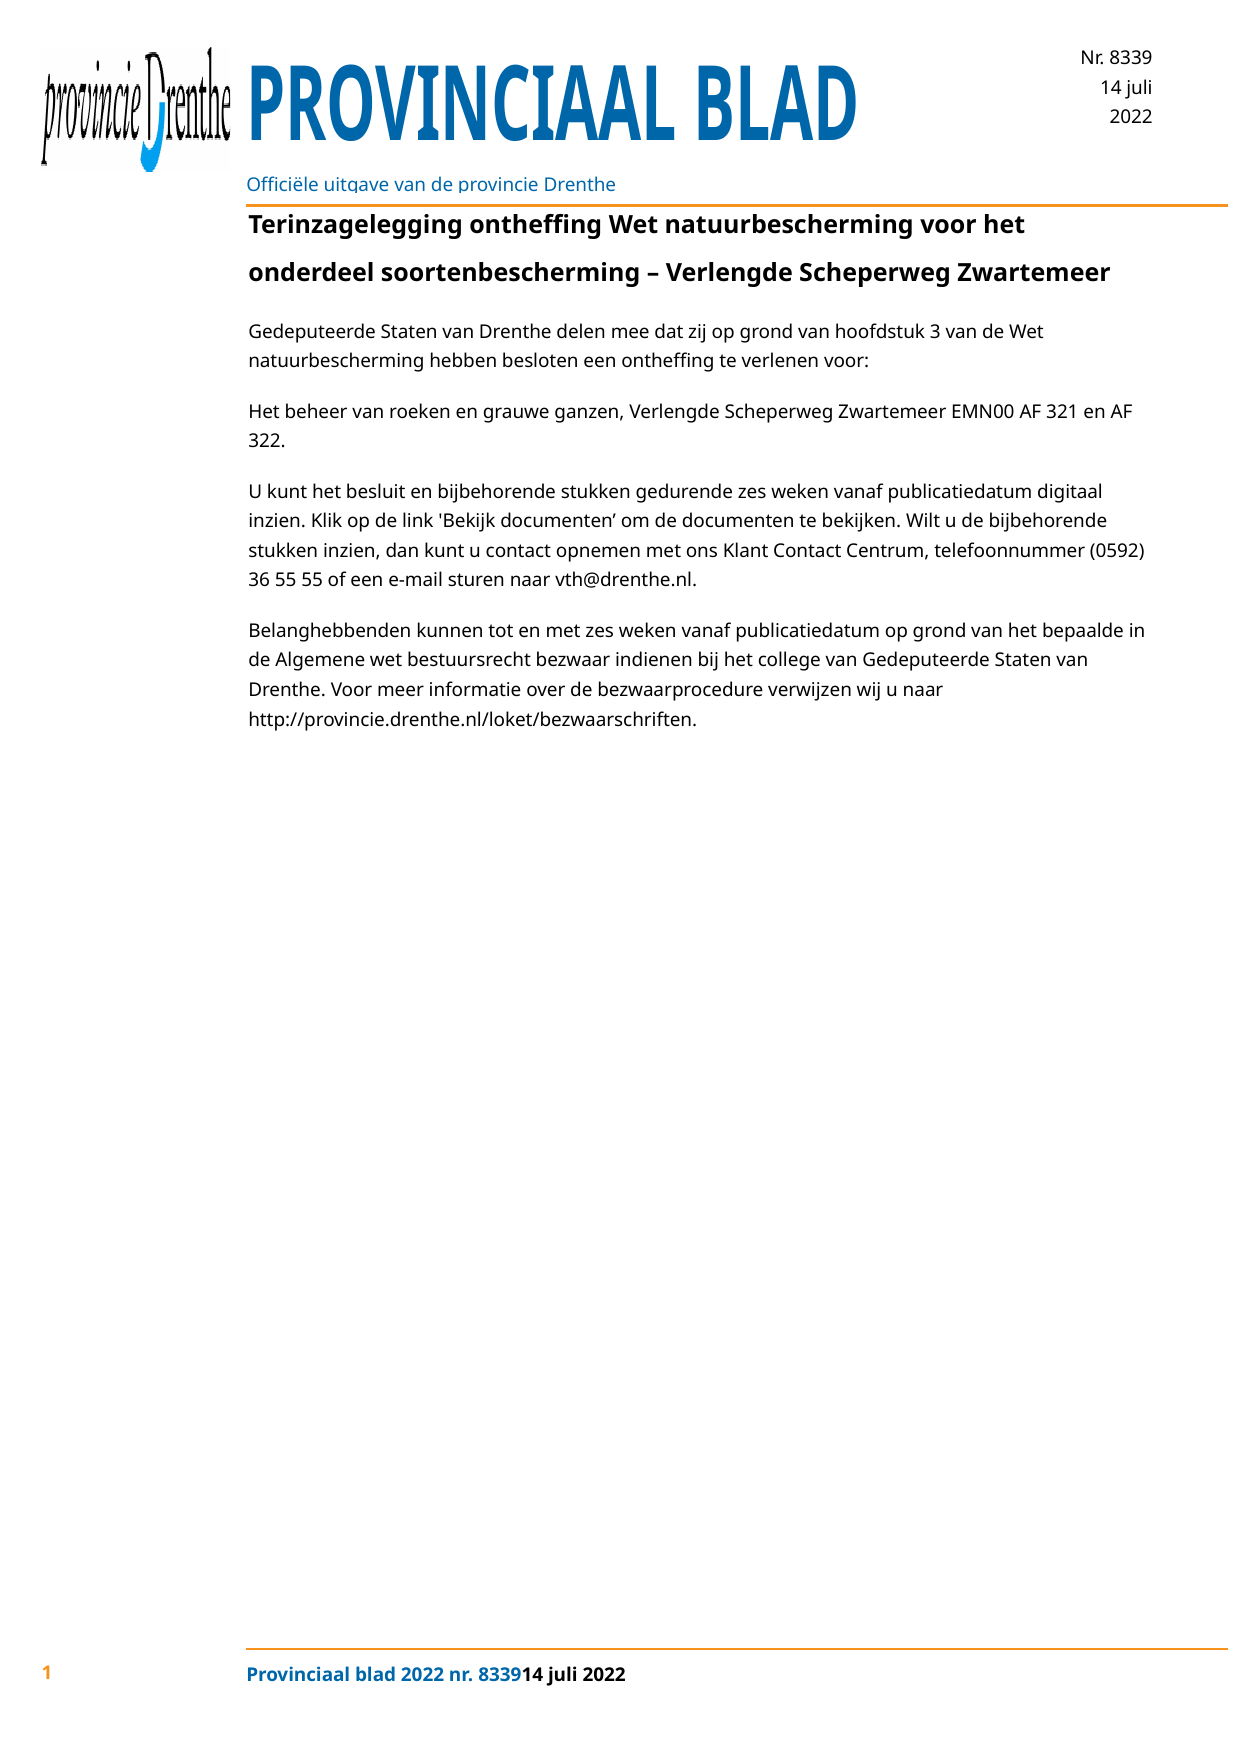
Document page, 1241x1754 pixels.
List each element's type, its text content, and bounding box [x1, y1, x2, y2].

picture [41, 47, 231, 172]
text Terinzagelegging ontheffing Wet natuurbescherming voor het onderdeel soortenbescherming – Verlengde Scheperweg Zwartemeer [248, 207, 1152, 288]
text Gedeputeerde Staten van Drenthe delen mee dat zij op grond van hoofdstuk 3 van de Wet natuurbescherming hebben besloten een ontheffing te verlenen voor: [248, 318, 1152, 373]
text U kunt het besluit en bijbehorende stukken gedurende zes weken vanaf publicatiedatum digitaal inzien. Klik op de link 'Bekijk documenten’ om de documenten te bekijken. Wilt u de bijbehorende stukken inzien, dan kunt u contact opnemen met ons Klant Contact Centrum, telefoonnummer (0592) 36 55 55 of een e-mail sturen naar vth@drenthe.nl. [248, 478, 1152, 592]
text Het beheer van roeken en grauwe ganzen, Verlengde Scheperweg Zwartemeer EMN00 AF 321 en AF 322. [248, 398, 1152, 453]
text Belanghebbenden kunnen tot en met zes weken vanaf publicatiedatum op grond van het bepaalde in de Algemene wet bestuursrecht bezwaar indienen bij het college van Gedeputeerde Staten van Drenthe. Voor meer informatie over de bezwaarprocedure verwijzen wij u naar http://provincie.drenthe.nl/loket/bezwaarschriften. [248, 617, 1152, 732]
